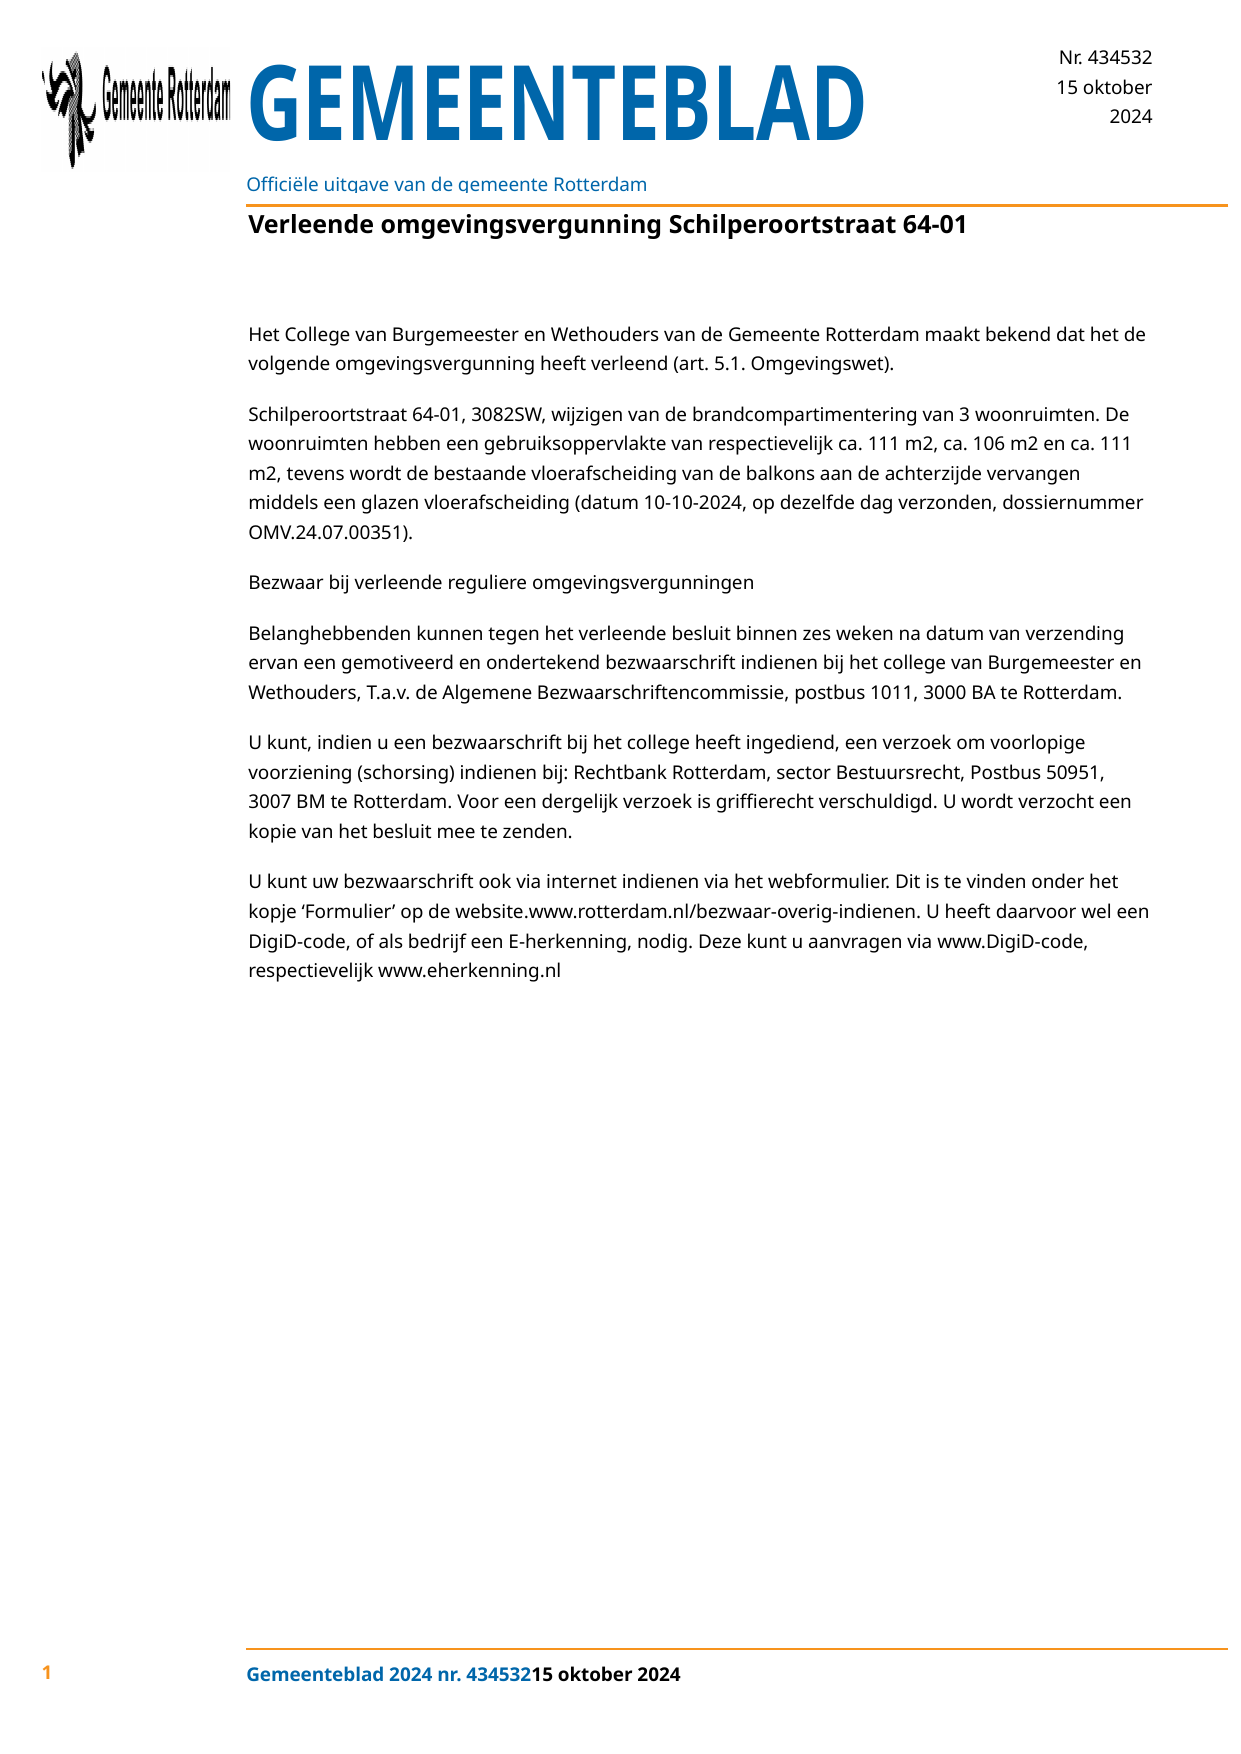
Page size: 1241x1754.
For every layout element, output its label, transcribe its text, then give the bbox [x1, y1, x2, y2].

text U kunt, indien u een bezwaarschrift bij het college heeft ingediend, een verzoek om voorlopige voorziening (schorsing) indienen bij: Rechtbank Rotterdam, sector Bestuursrecht, Postbus 50951, 3007 BM te Rotterdam. Voor een dergelijk verzoek is griffierecht verschuldigd. U wordt verzocht een kopie van het besluit mee te zenden. [248, 729, 1152, 844]
text Schilperoortstraat 64-01, 3082SW, wijzigen van de brandcompartimentering van 3 woonruimten. De woonruimten hebben een gebruiksoppervlakte van respectievelijk ca. 111 m2, ca. 106 m2 en ca. 111 m2, tevens wordt de bestaande vloerafscheiding van de balkons aan de achterzijde vervangen middels een glazen vloerafscheiding (datum 10-10-2024, op dezelfde dag verzonden, dossiernummer OMV.24.07.00351). [248, 401, 1152, 545]
text Bezwaar bij verleende reguliere omgevingsvergunningen [248, 569, 1152, 595]
text Het College van Burgemeester en Wethouders van de Gemeente Rotterdam maakt bekend dat het de volgende omgevingsvergunning heeft verleend (art. 5.1. Omgevingswet). [248, 321, 1152, 376]
text Belanghebbenden kunnen tegen het verleende besluit binnen zes weken na datum van verzending ervan een gemotiveerd en ondertekend bezwaarschrift indienen bij het college van Burgemeester en Wethouders, T.a.v. de Algemene Bezwaarschriftencommissie, postbus 1011, 3000 BA te Rotterdam. [248, 620, 1152, 705]
text Verleende omgevingsvergunning Schilperoortstraat 64-01 [248, 207, 1152, 241]
picture [41, 47, 231, 172]
text U kunt uw bezwaarschrift ook via internet indienen via het webformulier. Dit is te vinden onder het kopje ‘Formulier’ op de website.www.rotterdam.nl/bezwaar-overig-indienen. U heeft daarvoor wel een DigiD-code, of als bedrijf een E-herkenning, nodig. Deze kunt u aanvragen via www.DigiD-code, respectievelijk www.eherkenning.nl [248, 869, 1152, 983]
